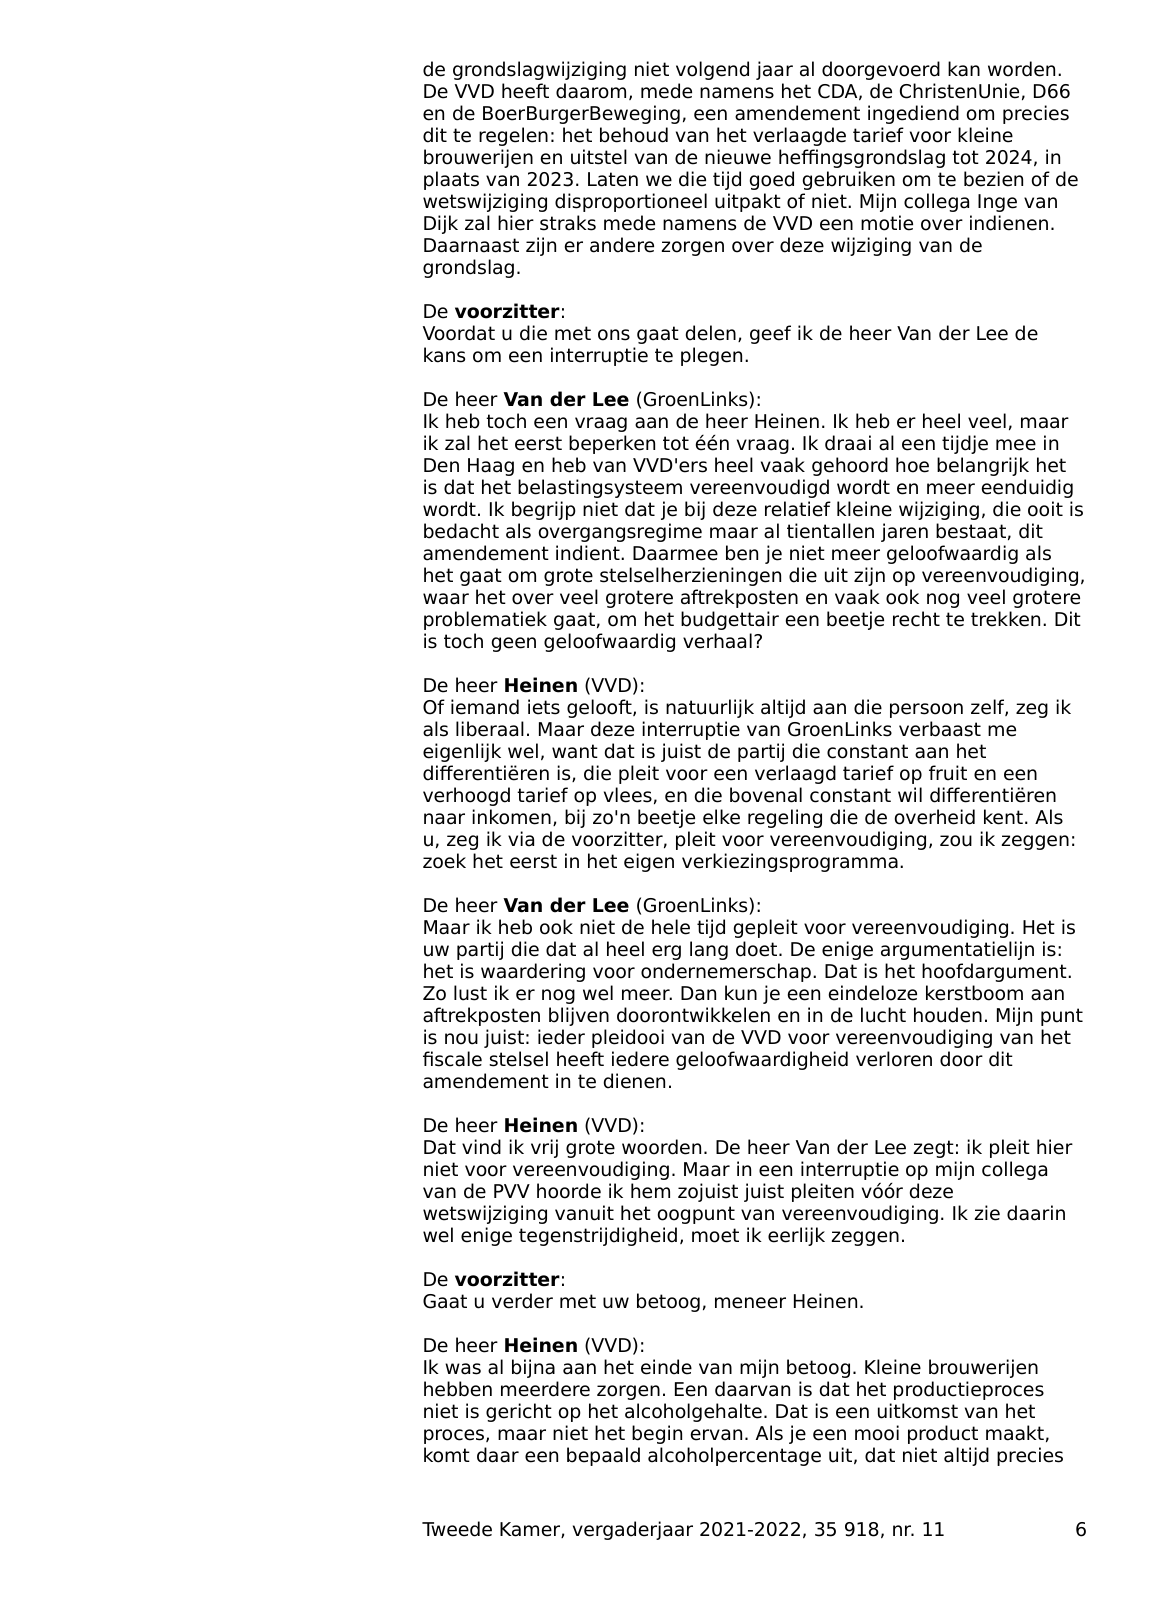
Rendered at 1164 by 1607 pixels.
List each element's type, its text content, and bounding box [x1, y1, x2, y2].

text Voordat u die met ons gaat delen, geef ik de heer Van der Lee de kans om een interruptie te plegen. [422, 323, 1087, 367]
text De heer Van der Lee (GroenLinks): [422, 895, 1087, 917]
text De voorzitter: [422, 1269, 1087, 1291]
text De heer Heinen (VVD): [422, 675, 1087, 697]
text De heer Heinen (VVD): [422, 1115, 1087, 1137]
text Ik heb toch een vraag aan de heer Heinen. Ik heb er heel veel, maar ik zal het eerst beperken tot één vraag. Ik draai al een tijdje mee in Den Haag en heb van VVD'ers heel vaak gehoord hoe belangrijk het is dat het belastingsysteem vereenvoudigd wordt en meer eenduidig wordt. Ik begrijp niet dat je bij deze relatief kleine wijziging, die ooit is bedacht als overgangsregime maar al tientallen jaren bestaat, dit amendement indient. Daarmee ben je niet meer geloofwaardig als het gaat om grote stelselherzieningen die uit zijn op vereenvoudiging, waar het over veel grotere aftrekposten en vaak ook nog veel grotere problematiek gaat, om het budgettair een beetje recht te trekken. Dit is toch geen geloofwaardig verhaal? [422, 411, 1087, 653]
text De heer Heinen (VVD): [422, 1335, 1087, 1357]
text Gaat u verder met uw betoog, meneer Heinen. [422, 1291, 1087, 1313]
text Ik was al bijna aan het einde van mijn betoog. Kleine brouwerijen hebben meerdere zorgen. Een daarvan is dat het productieproces niet is gericht op het alcoholgehalte. Dat is een uitkomst van het proces, maar niet het begin ervan. Als je een mooi product maakt, komt daar een bepaald alcoholpercentage uit, dat niet altijd precies [422, 1357, 1087, 1467]
text de grondslagwijziging niet volgend jaar al doorgevoerd kan worden. De VVD heeft daarom, mede namens het CDA, de ChristenUnie, D66 en de BoerBurgerBeweging, een amendement ingediend om precies dit te regelen: het behoud van het verlaagde tarief voor kleine brouwerijen en uitstel van de nieuwe heffingsgrondslag tot 2024, in plaats van 2023. Laten we die tijd goed gebruiken om te bezien of de wetswijziging disproportioneel uitpakt of niet. Mijn collega Inge van Dijk zal hier straks mede namens de VVD een motie over indienen. Daarnaast zijn er andere zorgen over deze wijziging van de grondslag. [422, 59, 1087, 279]
text Of iemand iets gelooft, is natuurlijk altijd aan die persoon zelf, zeg ik als liberaal. Maar deze interruptie van GroenLinks verbaast me eigenlijk wel, want dat is juist de partij die constant aan het differentiëren is, die pleit voor een verlaagd tarief op fruit en een verhoogd tarief op vlees, en die bovenal constant wil differentiëren naar inkomen, bij zo'n beetje elke regeling die de overheid kent. Als u, zeg ik via de voorzitter, pleit voor vereenvoudiging, zou ik zeggen: zoek het eerst in het eigen verkiezingsprogramma. [422, 697, 1087, 873]
text Maar ik heb ook niet de hele tijd gepleit voor vereenvoudiging. Het is uw partij die dat al heel erg lang doet. De enige argumentatielijn is: het is waardering voor ondernemerschap. Dat is het hoofdargument. Zo lust ik er nog wel meer. Dan kun je een eindeloze kerstboom aan aftrekposten blijven doorontwikkelen en in de lucht houden. Mijn punt is nou juist: ieder pleidooi van de VVD voor vereenvoudiging van het fiscale stelsel heeft iedere geloofwaardigheid verloren door dit amendement in te dienen. [422, 917, 1087, 1093]
text De heer Van der Lee (GroenLinks): [422, 389, 1087, 411]
text De voorzitter: [422, 301, 1087, 323]
text Dat vind ik vrij grote woorden. De heer Van der Lee zegt: ik pleit hier niet voor vereenvoudiging. Maar in een interruptie op mijn collega van de PVV hoorde ik hem zojuist juist pleiten vóór deze wetswijziging vanuit het oogpunt van vereenvoudiging. Ik zie daarin wel enige tegenstrijdigheid, moet ik eerlijk zeggen. [422, 1137, 1087, 1247]
